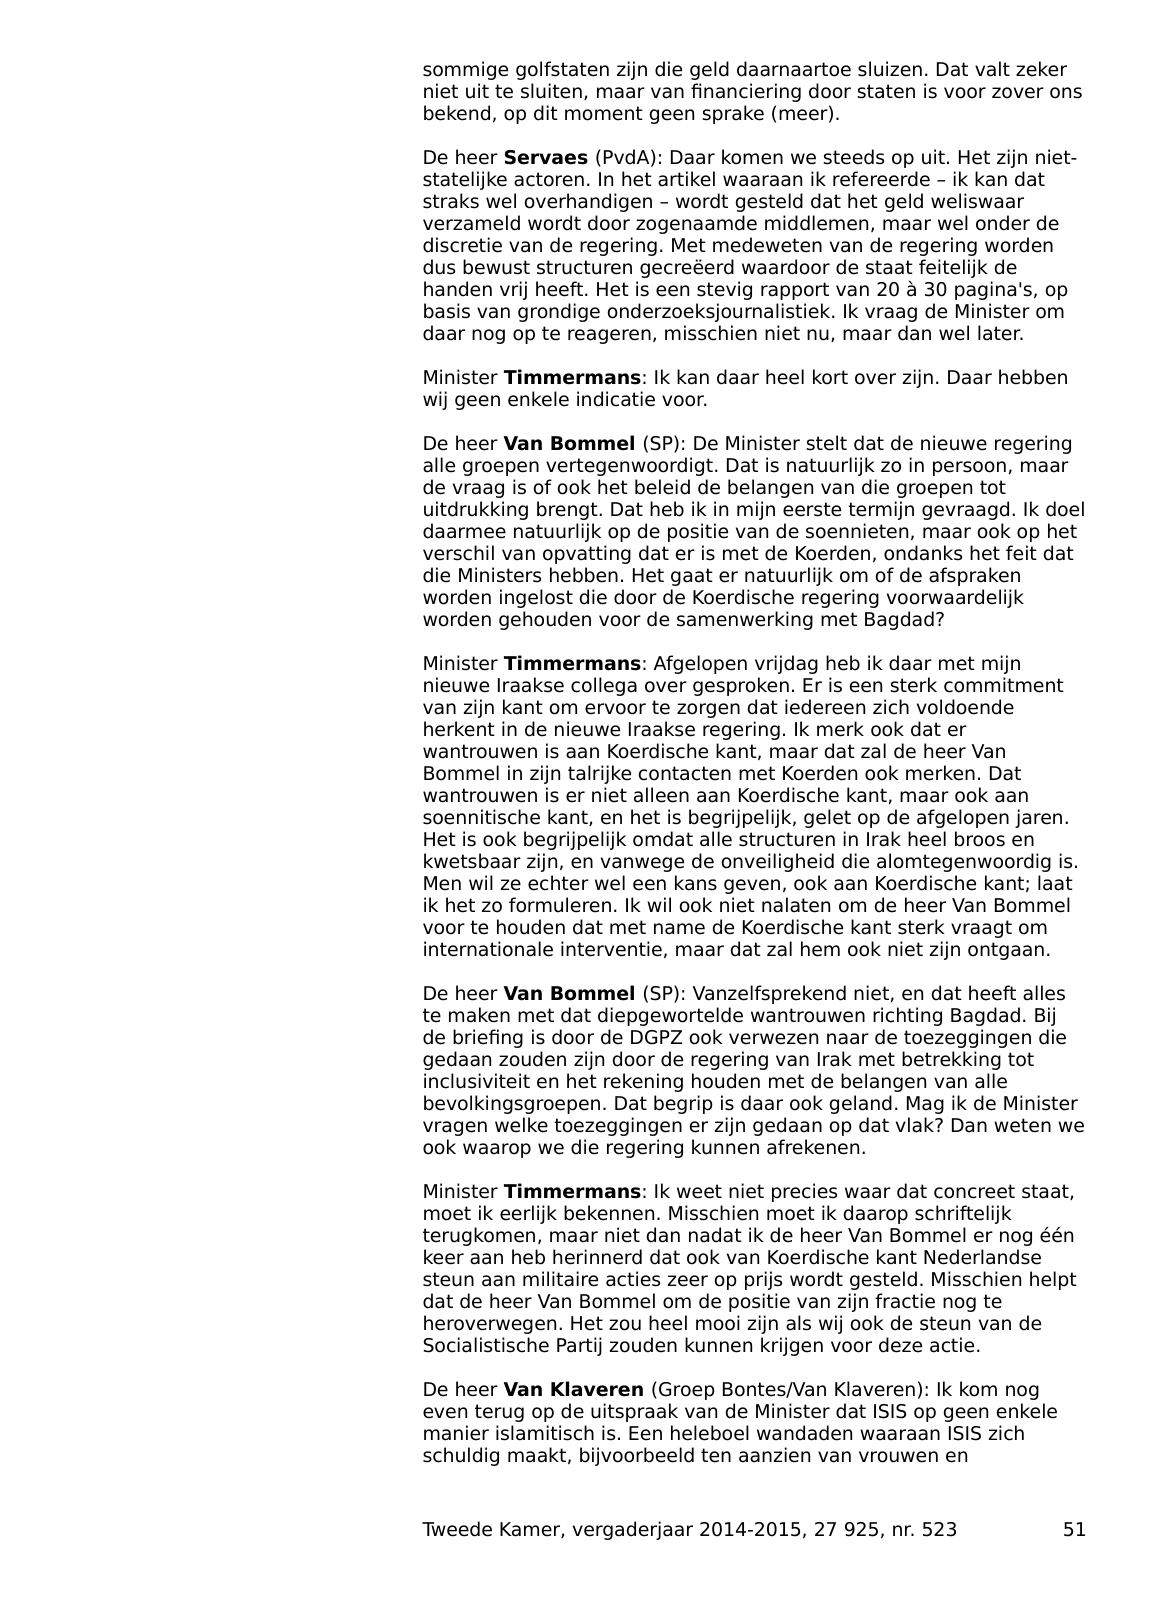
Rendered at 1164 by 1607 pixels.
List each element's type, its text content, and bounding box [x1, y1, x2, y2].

text De heer Van Bommel (SP): Vanzelfsprekend niet, en dat heeft alles te maken met dat diepgewortelde wantrouwen richting Bagdad. Bij de briefing is door de DGPZ ook verwezen naar de toezeggingen die gedaan zouden zijn door de regering van Irak met betrekking tot inclusiviteit en het rekening houden met de belangen van alle bevolkingsgroepen. Dat begrip is daar ook geland. Mag ik de Minister vragen welke toezeggingen er zijn gedaan op dat vlak? Dan weten we ook waarop we die regering kunnen afrekenen. [422, 983, 1087, 1159]
text De heer Servaes (PvdA): Daar komen we steeds op uit. Het zijn niet-statelijke actoren. In het artikel waaraan ik refereerde – ik kan dat straks wel overhandigen – wordt gesteld dat het geld weliswaar verzameld wordt door zogenaamde middlemen, maar wel onder de discretie van de regering. Met medeweten van de regering worden dus bewust structuren gecreëerd waardoor de staat feitelijk de handen vrij heeft. Het is een stevig rapport van 20 à 30 pagina's, op basis van grondige onderzoeksjournalistiek. Ik vraag de Minister om daar nog op te reageren, misschien niet nu, maar dan wel later. [422, 147, 1087, 345]
text Minister Timmermans: Afgelopen vrijdag heb ik daar met mijn nieuwe Iraakse collega over gesproken. Er is een sterk commitment van zijn kant om ervoor te zorgen dat iedereen zich voldoende herkent in de nieuwe Iraakse regering. Ik merk ook dat er wantrouwen is aan Koerdische kant, maar dat zal de heer Van Bommel in zijn talrijke contacten met Koerden ook merken. Dat wantrouwen is er niet alleen aan Koerdische kant, maar ook aan soennitische kant, en het is begrijpelijk, gelet op de afgelopen jaren. Het is ook begrijpelijk omdat alle structuren in Irak heel broos en kwetsbaar zijn, en vanwege de onveiligheid die alomtegenwoordig is. Men wil ze echter wel een kans geven, ook aan Koerdische kant; laat ik het zo formuleren. Ik wil ook niet nalaten om de heer Van Bommel voor te houden dat met name de Koerdische kant sterk vraagt om internationale interventie, maar dat zal hem ook niet zijn ontgaan. [422, 653, 1087, 961]
text Minister Timmermans: Ik kan daar heel kort over zijn. Daar hebben wij geen enkele indicatie voor. [422, 367, 1087, 411]
text De heer Van Bommel (SP): De Minister stelt dat de nieuwe regering alle groepen vertegenwoordigt. Dat is natuurlijk zo in persoon, maar de vraag is of ook het beleid de belangen van die groepen tot uitdrukking brengt. Dat heb ik in mijn eerste termijn gevraagd. Ik doel daarmee natuurlijk op de positie van de soennieten, maar ook op het verschil van opvatting dat er is met de Koerden, ondanks het feit dat die Ministers hebben. Het gaat er natuurlijk om of de afspraken worden ingelost die door de Koerdische regering voorwaardelijk worden gehouden voor de samenwerking met Bagdad? [422, 433, 1087, 631]
text Minister Timmermans: Ik weet niet precies waar dat concreet staat, moet ik eerlijk bekennen. Misschien moet ik daarop schriftelijk terugkomen, maar niet dan nadat ik de heer Van Bommel er nog één keer aan heb herinnerd dat ook van Koerdische kant Nederlandse steun aan militaire acties zeer op prijs wordt gesteld. Misschien helpt dat de heer Van Bommel om de positie van zijn fractie nog te heroverwegen. Het zou heel mooi zijn als wij ook de steun van de Socialistische Partij zouden kunnen krijgen voor deze actie. [422, 1181, 1087, 1357]
text sommige golfstaten zijn die geld daarnaartoe sluizen. Dat valt zeker niet uit te sluiten, maar van financiering door staten is voor zover ons bekend, op dit moment geen sprake (meer). [422, 59, 1087, 125]
text De heer Van Klaveren (Groep Bontes/Van Klaveren): Ik kom nog even terug op de uitspraak van de Minister dat ISIS op geen enkele manier islamitisch is. Een heleboel wandaden waaraan ISIS zich schuldig maakt, bijvoorbeeld ten aanzien van vrouwen en [422, 1379, 1087, 1467]
